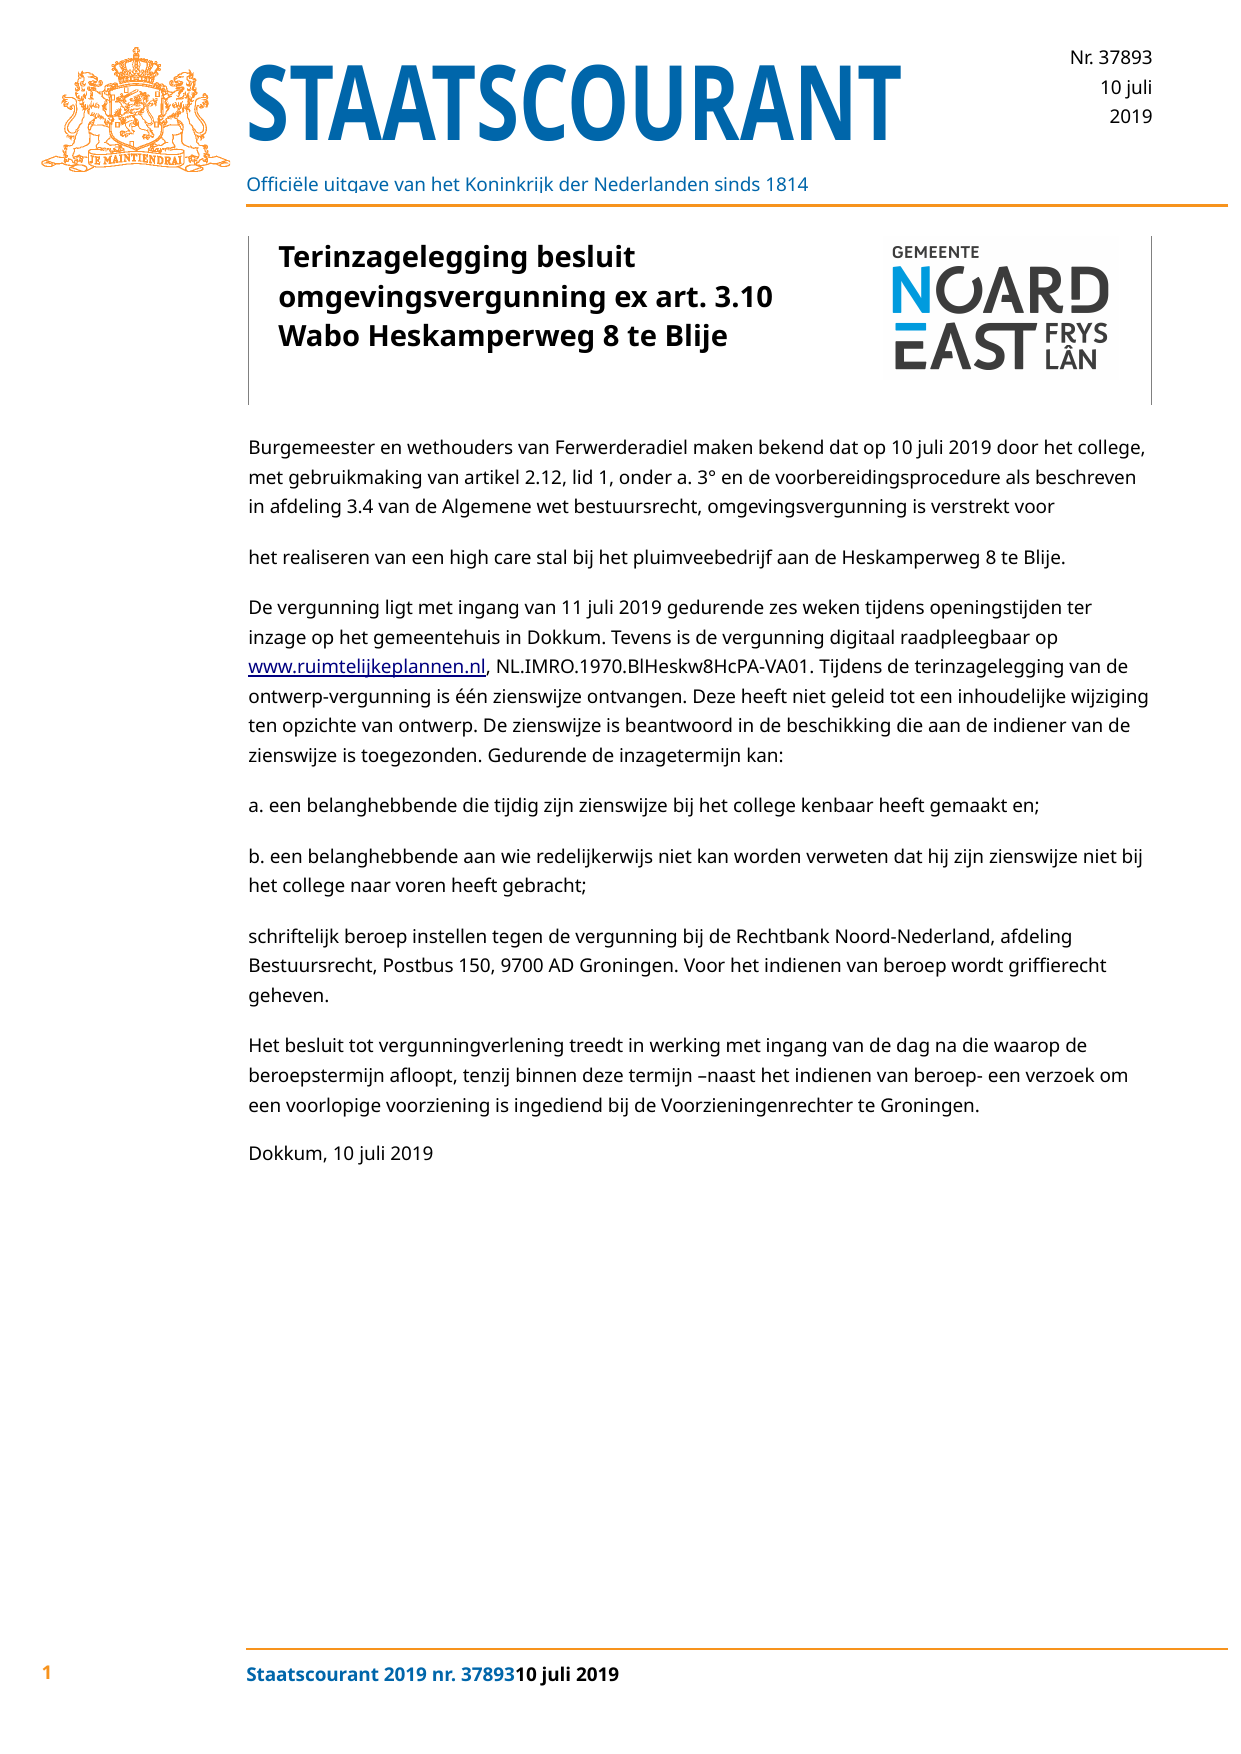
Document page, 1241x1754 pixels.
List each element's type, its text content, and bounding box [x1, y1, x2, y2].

text Dokkum, 10 juli 2019 [248, 1140, 1152, 1165]
picture [882, 236, 1119, 380]
picture [41, 47, 231, 172]
text schriftelijk beroep instellen tegen de vergunning bij de Rechtbank Noord-Nederland, afdeling Bestuursrecht, Postbus 150, 9700 AD Groningen. Voor het indienen van beroep wordt griffierecht geheven. [248, 923, 1152, 1008]
table_header [850, 236, 1151, 405]
text a. een belanghebbende die tijdig zijn zienswijze bij het college kenbaar heeft gemaakt en; [248, 793, 1152, 818]
table_header Terinzagelegging besluit omgevingsvergunning ex art. 3.10 Wabo Heskamperweg 8 te Blije [249, 236, 850, 405]
text het realiseren van een high care stal bij het pluimveebedrijf aan de Heskamperweg 8 te Blije. [248, 544, 1152, 570]
text b. een belanghebbende aan wie redelijkerwijs niet kan worden verweten dat hij zijn zienswijze niet bij het college naar voren heeft gebracht; [248, 843, 1152, 898]
text Burgemeester en wethouders van Ferwerderadiel maken bekend dat op 10 juli 2019 door het college, met gebruikmaking van artikel 2.12, lid 1, onder a. 3° en de voorbereidingsprocedure als beschreven in afdeling 3.4 van de Algemene wet bestuursrecht, omgevingsvergunning is verstrekt voor [248, 434, 1152, 519]
text Het besluit tot vergunningverlening treedt in werking met ingang van de dag na die waarop de beroepstermijn afloopt, tenzij binnen deze termijn –naast het indienen van beroep- een verzoek om een voorlopige voorziening is ingediend bij de Voorzieningenrechter te Groningen. [248, 1033, 1152, 1118]
text De vergunning ligt met ingang van 11 juli 2019 gedurende zes weken tijdens openingstijden ter inzage op het gemeentehuis in Dokkum. Tevens is de vergunning digitaal raadpleegbaar op www.ruimtelijkeplannen.nl, NL.IMRO.1970.BlHeskw8HcPA-VA01. Tijdens de terinzagelegging van de ontwerp-vergunning is één zienswijze ontvangen. Deze heeft niet geleid tot een inhoudelijke wijziging ten opzichte van ontwerp. De zienswijze is beantwoord in de beschikking die aan de indiener van de zienswijze is toegezonden. Gedurende de inzagetermijn kan: [248, 594, 1152, 768]
